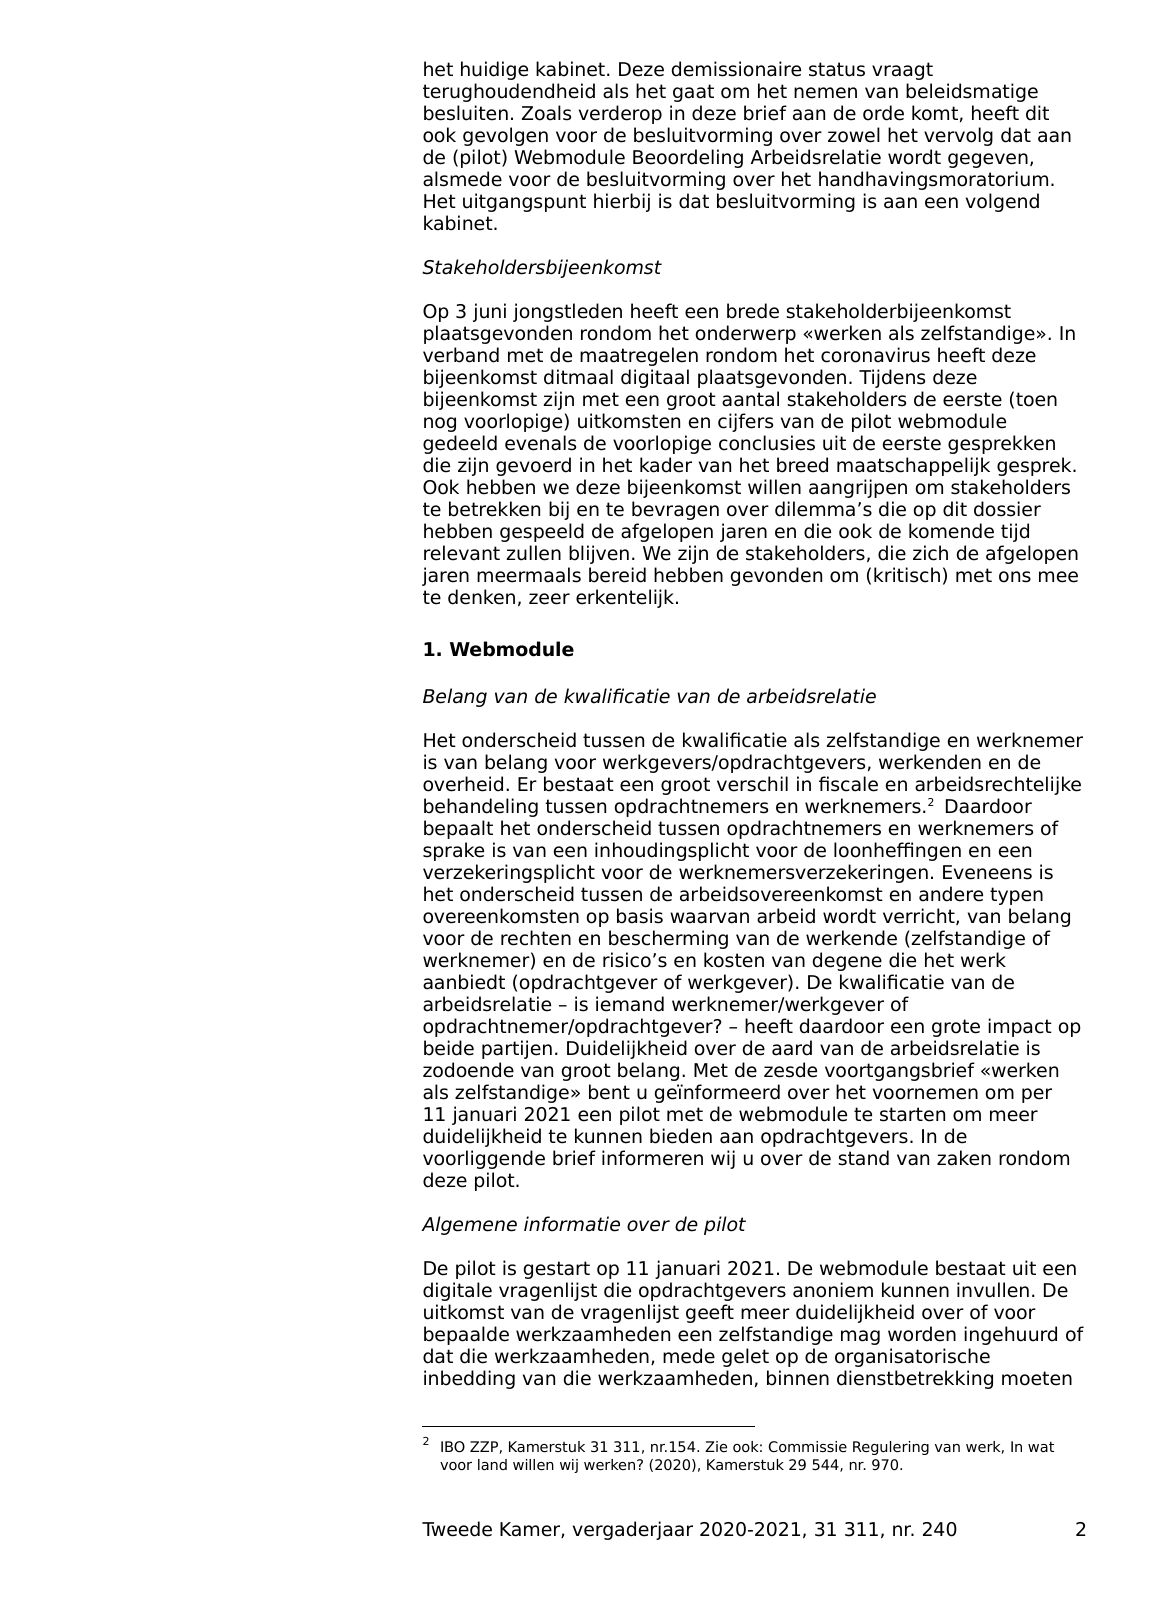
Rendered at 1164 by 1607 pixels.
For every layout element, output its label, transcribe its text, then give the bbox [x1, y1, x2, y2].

text Op 3 juni jongstleden heeft een brede stakeholderbijeenkomst plaatsgevonden rondom het onderwerp «werken als zelfstandige». In verband met de maatregelen rondom het coronavirus heeft deze bijeenkomst ditmaal digitaal plaatsgevonden. Tijdens deze bijeenkomst zijn met een groot aantal stakeholders de eerste (toen nog voorlopige) uitkomsten en cijfers van de pilot webmodule gedeeld evenals de voorlopige conclusies uit de eerste gesprekken die zijn gevoerd in het kader van het breed maatschappelijk gesprek. Ook hebben we deze bijeenkomst willen aangrijpen om stakeholders te betrekken bij en te bevragen over dilemma’s die op dit dossier hebben gespeeld de afgelopen jaren en die ook de komende tijd relevant zullen blijven. We zijn de stakeholders, die zich de afgelopen jaren meermaals bereid hebben gevonden om (kritisch) met ons mee te denken, zeer erkentelijk. [422, 301, 1087, 609]
subtitle Belang van de kwalificatie van de arbeidsrelatie [422, 686, 1087, 708]
text De pilot is gestart op 11 januari 2021. De webmodule bestaat uit een digitale vragenlijst die opdrachtgevers anoniem kunnen invullen. De uitkomst van de vragenlijst geeft meer duidelijkheid over of voor bepaalde werkzaamheden een zelfstandige mag worden ingehuurd of dat die werkzaamheden, mede gelet op de organisatorische inbedding van die werkzaamheden, binnen dienstbetrekking moeten [422, 1258, 1087, 1390]
subtitle Stakeholdersbijeenkomst [422, 257, 1087, 279]
text het huidige kabinet. Deze demissionaire status vraagt terughoudendheid als het gaat om het nemen van beleidsmatige besluiten. Zoals verderop in deze brief aan de orde komt, heeft dit ook gevolgen voor de besluitvorming over zowel het vervolg dat aan de (pilot) Webmodule Beoordeling Arbeidsrelatie wordt gegeven, alsmede voor de besluitvorming over het handhavingsmoratorium. Het uitgangspunt hierbij is dat besluitvorming is aan een volgend kabinet. [422, 59, 1087, 235]
text Het onderscheid tussen de kwalificatie als zelfstandige en werknemer is van belang voor werkgevers/opdrachtgevers, werkenden en de overheid. Er bestaat een groot verschil in fiscale en arbeidsrechtelijke behandeling tussen opdrachtnemers en werknemers. Daardoor bepaalt het onderscheid tussen opdrachtnemers en werknemers of sprake is van een inhoudingsplicht voor de loonheffingen en een verzekeringsplicht voor de werknemersverzekeringen. Eveneens is het onderscheid tussen de arbeidsovereenkomst en andere typen overeenkomsten op basis waarvan arbeid wordt verricht, van belang voor de rechten en bescherming van de werkende (zelfstandige of werknemer) en de risico’s en kosten van degene die het werk aanbiedt (opdrachtgever of werkgever). De kwalificatie van de arbeidsrelatie – is iemand werknemer/werkgever of opdrachtnemer/opdrachtgever? – heeft daardoor een grote impact op beide partijen. Duidelijkheid over de aard van de arbeidsrelatie is zodoende van groot belang. Met de zesde voortgangsbrief «werken als zelfstandige» bent u geïnformeerd over het voornemen om per 11 januari 2021 een pilot met de webmodule te starten om meer duidelijkheid te kunnen bieden aan opdrachtgevers. In de voorliggende brief informeren wij u over de stand van zaken rondom deze pilot. [422, 730, 1087, 1192]
text IBO ZZP, Kamerstuk 31 311, nr.154. Zie ook: Commissie Regulering van werk, In wat voor land willen wij werken? (2020), Kamerstuk 29 544, nr. 970. [422, 1435, 1087, 1474]
subtitle Algemene informatie over de pilot [422, 1214, 1087, 1236]
subtitle 1. Webmodule [422, 639, 1087, 661]
